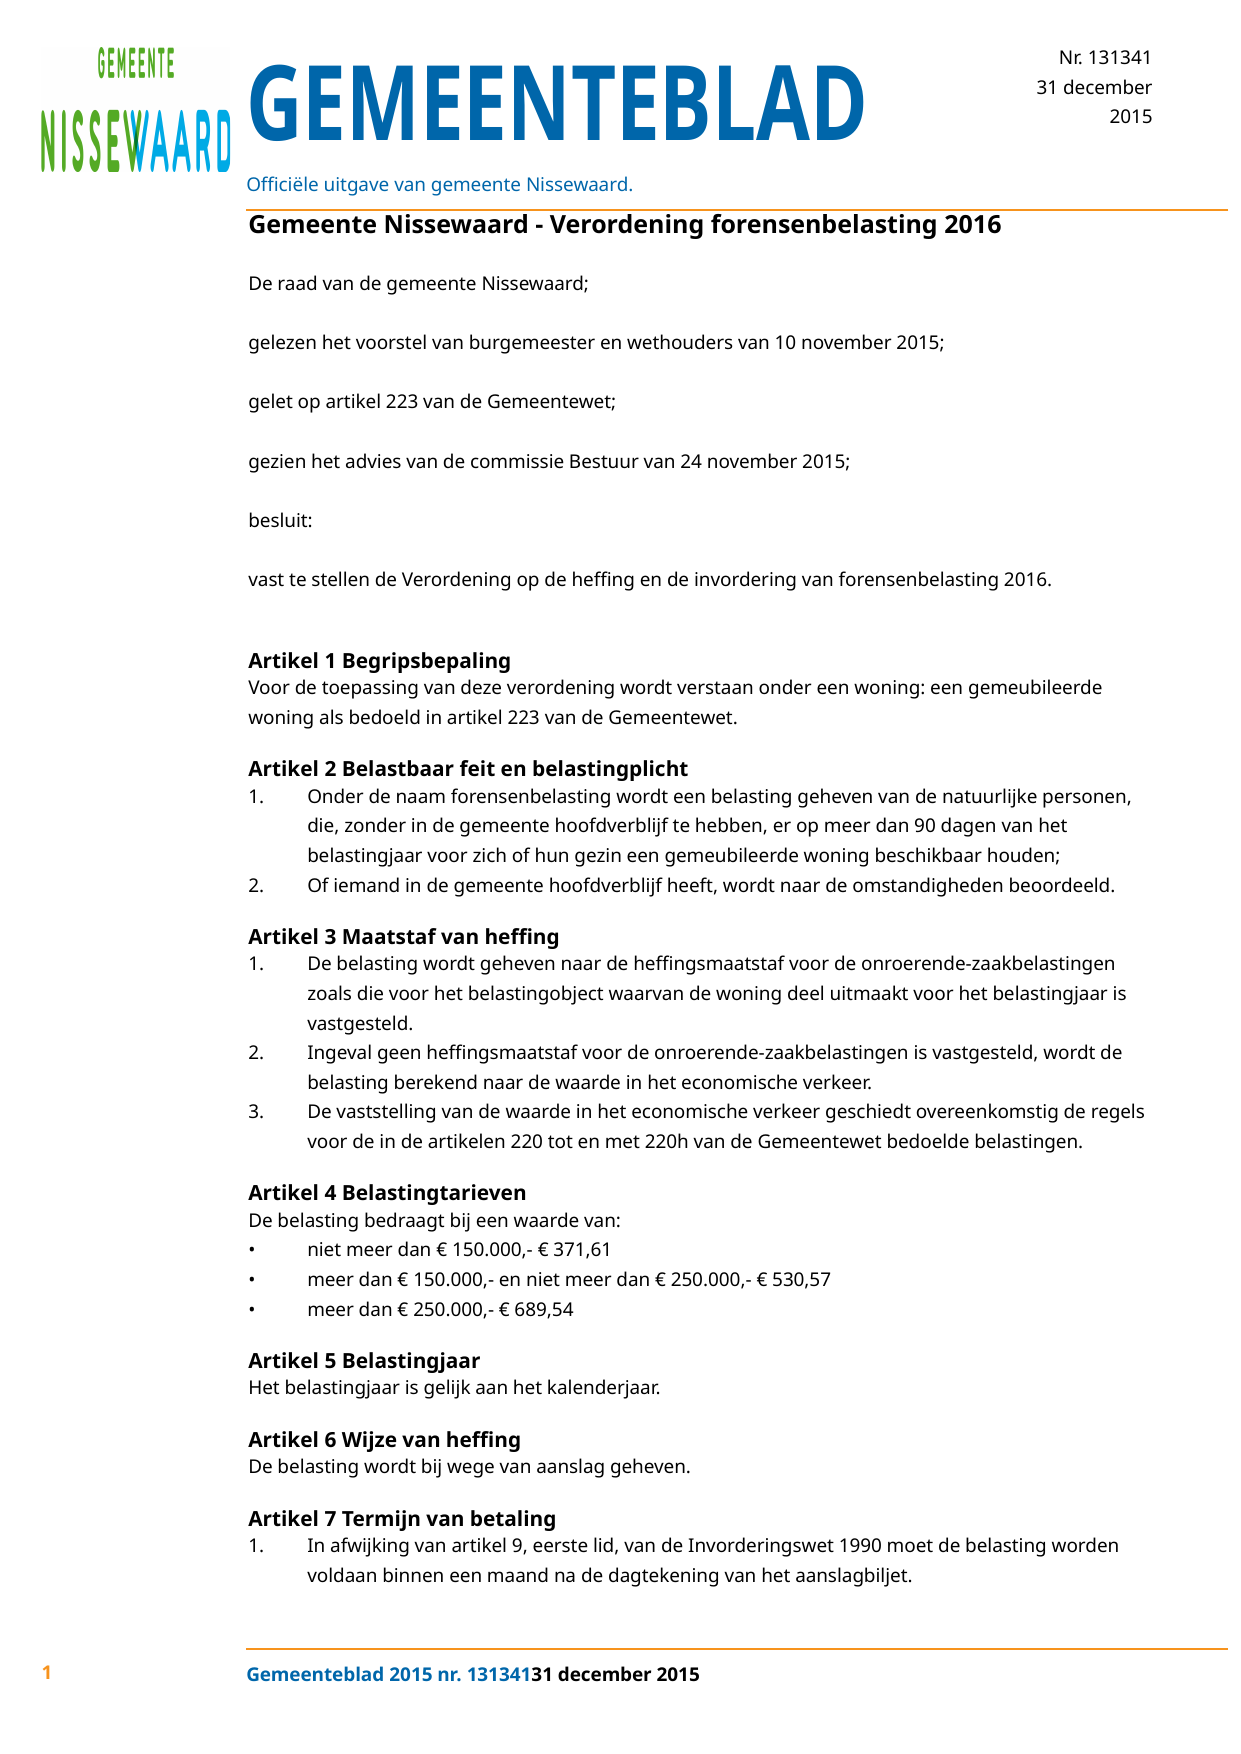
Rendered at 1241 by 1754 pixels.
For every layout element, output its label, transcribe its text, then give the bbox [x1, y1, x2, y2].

picture [154, 157, 165, 172]
list Onder de naam forensenbelasting wordt een belasting geheven van de natuurlijke personen, die, zonder in de gemeente hoofdverblijf te hebben, er op meer dan 90 dagen van het belastingjaar voor zich of hun gezin een gemeubileerde woning beschikbaar houden; [248, 783, 1152, 868]
text gelet op artikel 223 van de Gemeentewet; [248, 389, 1152, 414]
text gelezen het voorstel van burgemeester en wethouders van 10 november 2015; [248, 329, 1152, 355]
picture [200, 151, 206, 172]
list Of iemand in de gemeente hoofdverblijf heeft, wordt naar de omstandigheden beoordeeld. [248, 872, 1152, 897]
text Artikel 3 Maatstaf van heffing [248, 922, 1152, 951]
text Artikel 7 Termijn van betaling [248, 1504, 1152, 1532]
list niet meer dan € 150.000,- € 371,61 [248, 1237, 1152, 1262]
text Artikel 5 Belastingjaar [248, 1346, 1152, 1374]
text Gemeente Nissewaard - Verordening forensenbelasting 2016 [248, 211, 1152, 241]
list Ingeval geen heffingsmaatstaf voor de onroerende-zaakbelastingen is vastgesteld, wordt de belasting berekend naar de waarde in het economische verkeer. [248, 1039, 1152, 1095]
list De belasting wordt geheven naar de heffingsmaatstaf voor de onroerende-zaakbelastingen zoals die voor het belastingobject waarvan de woning deel uitmaakt voor het belastingjaar is vastgesteld. [248, 951, 1152, 1036]
picture [222, 122, 227, 160]
list meer dan € 150.000,- en niet meer dan € 250.000,- € 530,57 [248, 1266, 1152, 1292]
list De vaststelling van de waarde in het economische verkeer geschiedt overeenkomstig de regels voor de in de artikelen 220 tot en met 220h van de Gemeentewet bedoelde belastingen. [248, 1098, 1152, 1154]
list meer dan € 250.000,- € 689,54 [248, 1296, 1152, 1321]
list In afwijking van artikel 9, eerste lid, van de Invorderingswet 1990 moet de belasting worden voldaan binnen een maand na de dagtekening van het aanslagbiljet. [248, 1532, 1152, 1588]
text Artikel 1 Begripsbepaling [248, 646, 1152, 674]
text gezien het advies van de commissie Bestuur van 24 november 2015; [248, 448, 1152, 473]
picture [201, 122, 206, 138]
text Voor de toepassing van deze verordening wordt verstaan onder een woning: een gemeubileerde woning als bedoeld in artikel 223 van de Gemeentewet. [248, 674, 1152, 730]
picture [41, 47, 231, 172]
text De belasting wordt bij wege van aanslag geheven. [248, 1453, 1152, 1479]
text besluit: [248, 507, 1152, 533]
text De belasting bedraagt bij een waarde van: [248, 1207, 1152, 1233]
text Artikel 6 Wijze van heffing [248, 1425, 1152, 1453]
text vast te stellen de Verordening op de heffing en de invordering van forensenbelasting 2016. [248, 566, 1152, 592]
text Artikel 4 Belastingtarieven [248, 1178, 1152, 1207]
text Artikel 2 Belastbaar feit en belastingplicht [248, 754, 1152, 783]
picture [176, 157, 187, 172]
text Het belastingjaar is gelijk aan het kalenderjaar. [248, 1374, 1152, 1400]
text De raad van de gemeente Nissewaard; [248, 270, 1152, 296]
